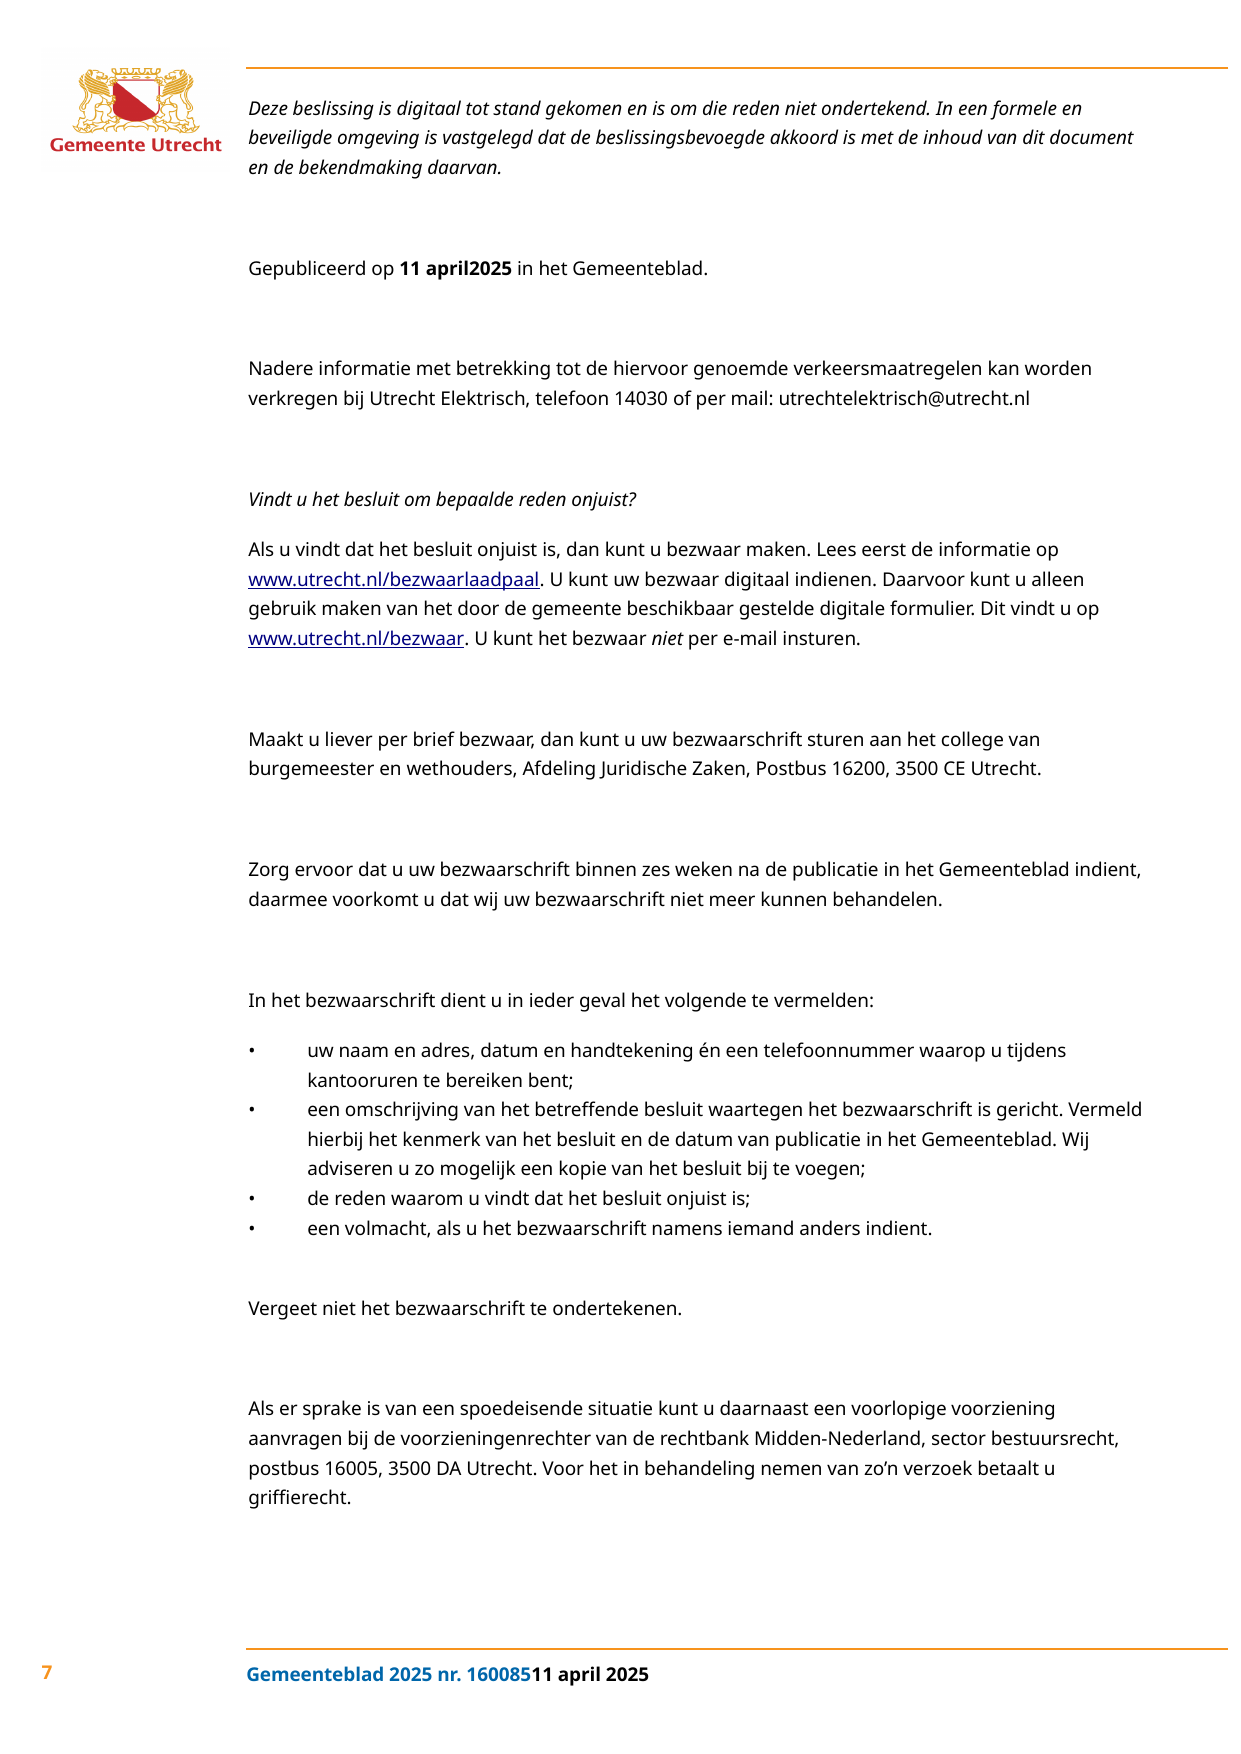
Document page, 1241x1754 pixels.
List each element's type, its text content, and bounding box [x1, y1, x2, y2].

text Als er sprake is van een spoedeisende situatie kunt u daarnaast een voorlopige voorziening aanvragen bij de voorzieningenrechter van de rechtbank Midden-Nederland, sector bestuursrecht, postbus 16005, 3500 DA Utrecht. Voor het in behandeling nemen van zo’n verzoek betaalt u griffierecht. [248, 1396, 1152, 1510]
text Zorg ervoor dat u uw bezwaarschrift binnen zes weken na de publicatie in het Gemeenteblad indient, daarmee voorkomt u dat wij uw bezwaarschrift niet meer kunnen behandelen. [248, 856, 1152, 912]
list uw naam en adres, datum en handtekening én een telefoonnummer waarop u tijdens kantooruren te bereiken bent; [248, 1037, 1152, 1093]
text In het bezwaarschrift dient u in ieder geval het volgende te vermelden: [248, 987, 1152, 1013]
text Als u vindt dat het besluit onjuist is, dan kunt u bezwaar maken. Lees eerst de informatie op www.utrecht.nl/bezwaarlaadpaal. U kunt uw bezwaar digitaal indienen. Daarvoor kunt u alleen gebruik maken van het door de gemeente beschikbaar gestelde digitale formulier. Dit vindt u op www.utrecht.nl/bezwaar. U kunt het bezwaar niet per e-mail insturen. [248, 536, 1152, 651]
text Vindt u het besluit om bepaalde reden onjuist? [248, 486, 1152, 512]
text Deze beslissing is digitaal tot stand gekomen en is om die reden niet ondertekend. In een formele en beveiligde omgeving is vastgelegd dat de beslissingsbevoegde akkoord is met de inhoud van dit document en de bekendmaking daarvan. [248, 95, 1152, 180]
list een omschrijving van het betreffende besluit waartegen het bezwaarschrift is gericht. Vermeld hierbij het kenmerk van het besluit en de datum van publicatie in het Gemeenteblad. Wij adviseren u zo mogelijk een kopie van het besluit bij te voegen; [248, 1096, 1152, 1181]
text Vergeet niet het bezwaarschrift te ondertekenen. [248, 1295, 1152, 1321]
text Maakt u liever per brief bezwaar, dan kunt u uw bezwaarschrift sturen aan het college van burgemeester en wethouders, Afdeling Juridische Zaken, Postbus 16200, 3500 CE Utrecht. [248, 726, 1152, 781]
picture [41, 47, 231, 172]
text Gepubliceerd op 11 april2025 in het Gemeenteblad. [248, 255, 1152, 281]
text Nadere informatie met betrekking tot de hiervoor genoemde verkeersmaatregelen kan worden verkregen bij Utrecht Elektrisch, telefoon 14030 of per mail: utrechtelektrisch@utrecht.nl [248, 356, 1152, 411]
list de reden waarom u vindt dat het besluit onjuist is; [248, 1185, 1152, 1211]
list een volmacht, als u het bezwaarschrift namens iemand anders indient. [248, 1215, 1152, 1241]
